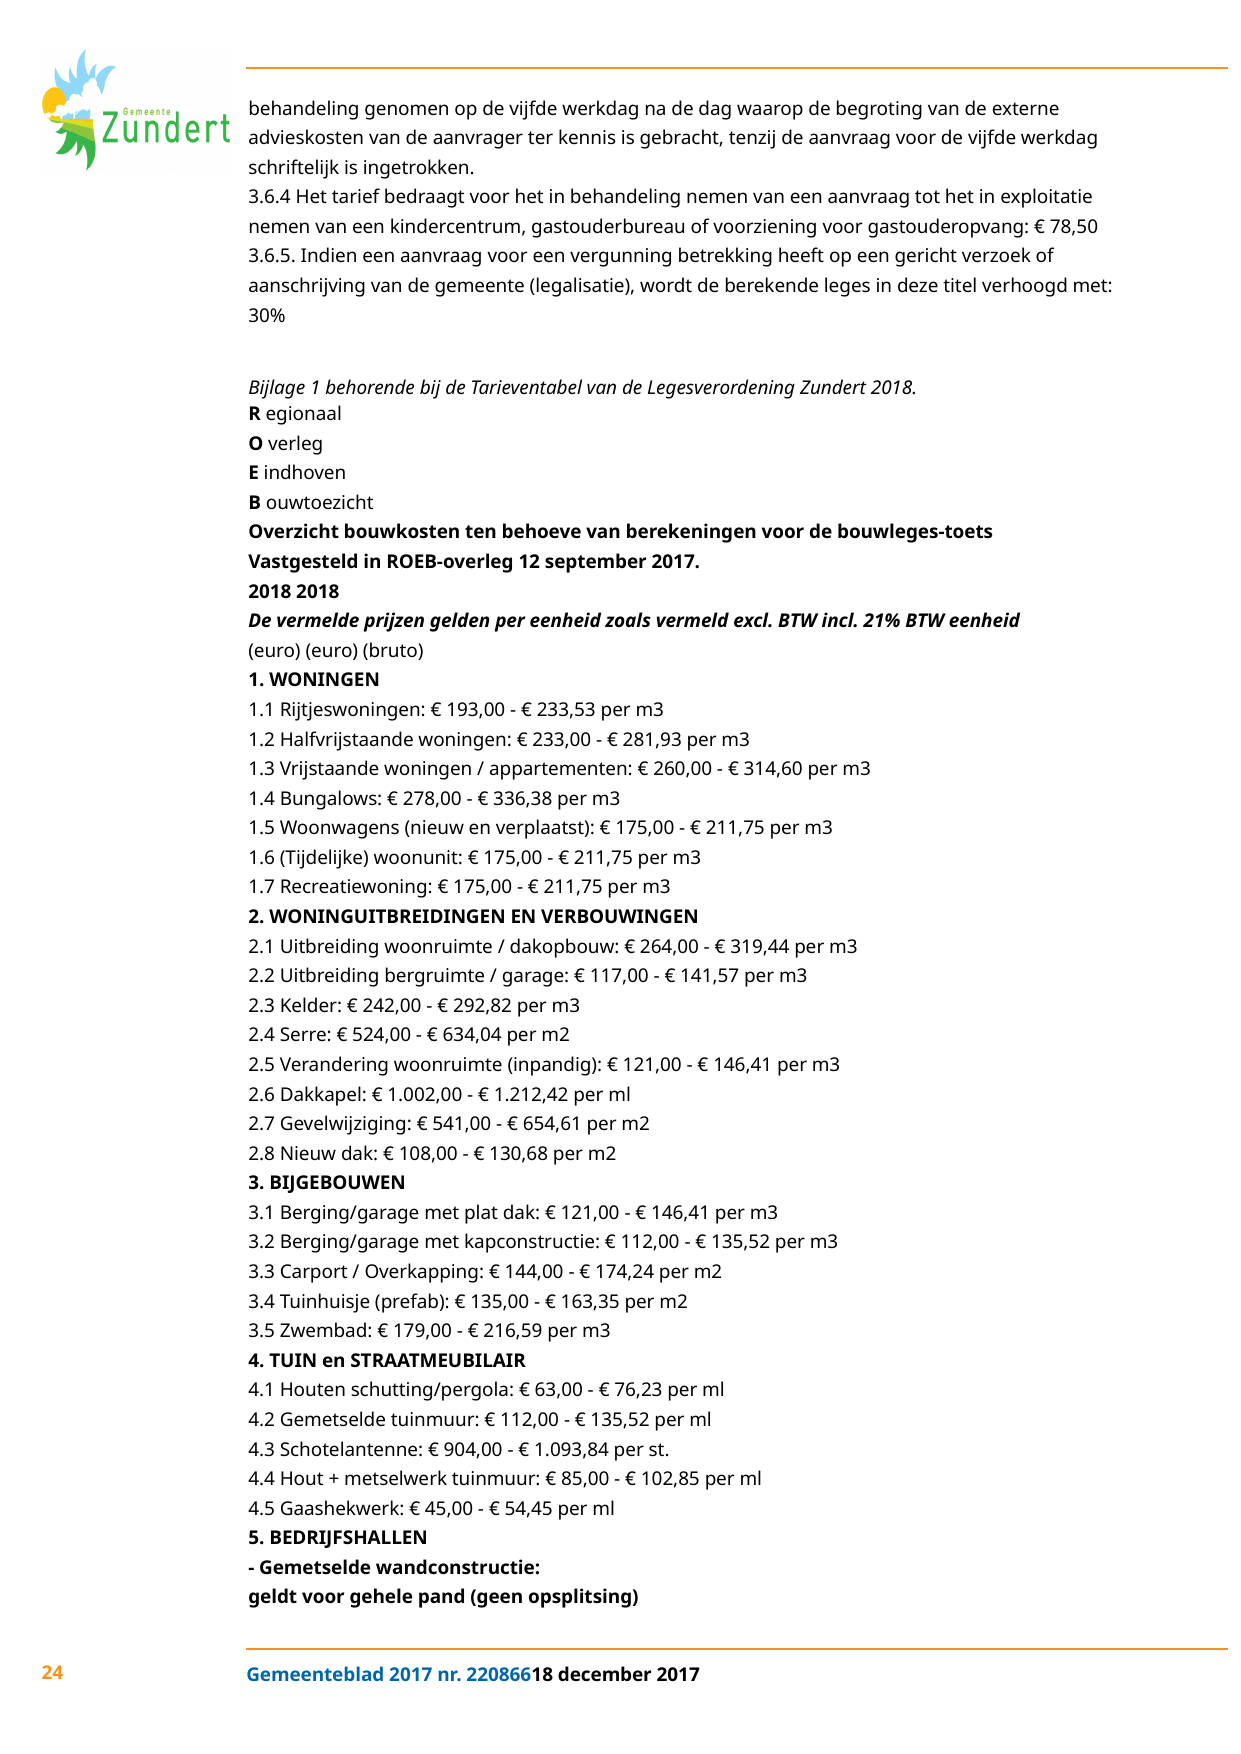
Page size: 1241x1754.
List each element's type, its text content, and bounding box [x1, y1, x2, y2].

text 2.4 Serre: € 524,00 - € 634,04 per m2 [248, 1022, 1152, 1047]
text 4.4 Hout + metselwerk tuinmuur: € 85,00 - € 102,85 per ml [248, 1465, 1152, 1491]
text 3. BIJGEBOUWEN [248, 1169, 1152, 1195]
text Bijlage 1 behorende bij de Tarieventabel van de Legesverordening Zundert 2018. [248, 374, 1152, 400]
text 5. BEDRIJFSHALLEN [248, 1524, 1152, 1550]
text 2.2 Uitbreiding bergruimte / garage: € 117,00 - € 141,57 per m3 [248, 962, 1152, 988]
text behandeling genomen op de vijfde werkdag na de dag waarop de begroting van de externe advieskosten van de aanvrager ter kennis is gebracht, tenzij de aanvraag voor de vijfde werkdag schriftelijk is ingetrokken. [248, 95, 1152, 180]
text E indhoven [248, 459, 1152, 485]
text 1.3 Vrijstaande woningen / appartementen: € 260,00 - € 314,60 per m3 [248, 755, 1152, 781]
text 2.1 Uitbreiding woonruimte / dakopbouw: € 264,00 - € 319,44 per m3 [248, 933, 1152, 958]
text De vermelde prijzen gelden per eenheid zoals vermeld excl. BTW incl. 21% BTW eenheid [248, 607, 1152, 633]
text 2.5 Verandering woonruimte (inpandig): € 121,00 - € 146,41 per m3 [248, 1051, 1152, 1077]
text 3.3 Carport / Overkapping: € 144,00 - € 174,24 per m2 [248, 1258, 1152, 1284]
text 1.7 Recreatiewoning: € 175,00 - € 211,75 per m3 [248, 874, 1152, 899]
text 1.2 Halfvrijstaande woningen: € 233,00 - € 281,93 per m3 [248, 726, 1152, 751]
text 3.2 Berging/garage met kapconstructie: € 112,00 - € 135,52 per m3 [248, 1229, 1152, 1254]
text Overzicht bouwkosten ten behoeve van berekeningen voor de bouwleges-toets [248, 519, 1152, 544]
text 3.4 Tuinhuisje (prefab): € 135,00 - € 163,35 per m2 [248, 1288, 1152, 1313]
text 2. WONINGUITBREIDINGEN EN VERBOUWINGEN [248, 903, 1152, 929]
text 3.6.4 Het tarief bedraagt voor het in behandeling nemen van een aanvraag tot het in exploitatie nemen van een kindercentrum, gastouderbureau of voorziening voor gastouderopvang: € 78,50 [248, 183, 1152, 239]
text 3.5 Zwembad: € 179,00 - € 216,59 per m3 [248, 1317, 1152, 1343]
text B ouwtoezicht [248, 489, 1152, 515]
text 4.2 Gemetselde tuinmuur: € 112,00 - € 135,52 per ml [248, 1406, 1152, 1432]
text (euro) (euro) (bruto) [248, 637, 1152, 663]
text - Gemetselde wandconstructie: [248, 1554, 1152, 1580]
text O verleg [248, 430, 1152, 456]
text 1.4 Bungalows: € 278,00 - € 336,38 per m3 [248, 785, 1152, 811]
text 1.6 (Tijdelijke) woonunit: € 175,00 - € 211,75 per m3 [248, 844, 1152, 870]
text 4.1 Houten schutting/pergola: € 63,00 - € 76,23 per ml [248, 1377, 1152, 1402]
text 1. WONINGEN [248, 667, 1152, 692]
text 1.5 Woonwagens (nieuw en verplaatst): € 175,00 - € 211,75 per m3 [248, 814, 1152, 840]
text 2.8 Nieuw dak: € 108,00 - € 130,68 per m2 [248, 1140, 1152, 1166]
text 3.6.5. Indien een aanvraag voor een vergunning betrekking heeft op een gericht verzoek of aanschrijving van de gemeente (legalisatie), wordt de berekende leges in deze titel verhoogd met: 30% [248, 243, 1152, 328]
text 3.1 Berging/garage met plat dak: € 121,00 - € 146,41 per m3 [248, 1199, 1152, 1225]
text 2.3 Kelder: € 242,00 - € 292,82 per m3 [248, 992, 1152, 1018]
picture [41, 47, 231, 172]
text 2.6 Dakkapel: € 1.002,00 - € 1.212,42 per ml [248, 1081, 1152, 1106]
text 2018 2018 [248, 578, 1152, 603]
text 4. TUIN en STRAATMEUBILAIR [248, 1347, 1152, 1373]
text 4.3 Schotelantenne: € 904,00 - € 1.093,84 per st. [248, 1436, 1152, 1461]
text geldt voor gehele pand (geen opsplitsing) [248, 1584, 1152, 1609]
text 1.1 Rijtjeswoningen: € 193,00 - € 233,53 per m3 [248, 696, 1152, 722]
text 2.7 Gevelwijziging: € 541,00 - € 654,61 per m2 [248, 1110, 1152, 1136]
text R egionaal [248, 400, 1152, 426]
text 4.5 Gaashekwerk: € 45,00 - € 54,45 per ml [248, 1495, 1152, 1521]
text Vastgesteld in ROEB-overleg 12 september 2017. [248, 548, 1152, 574]
